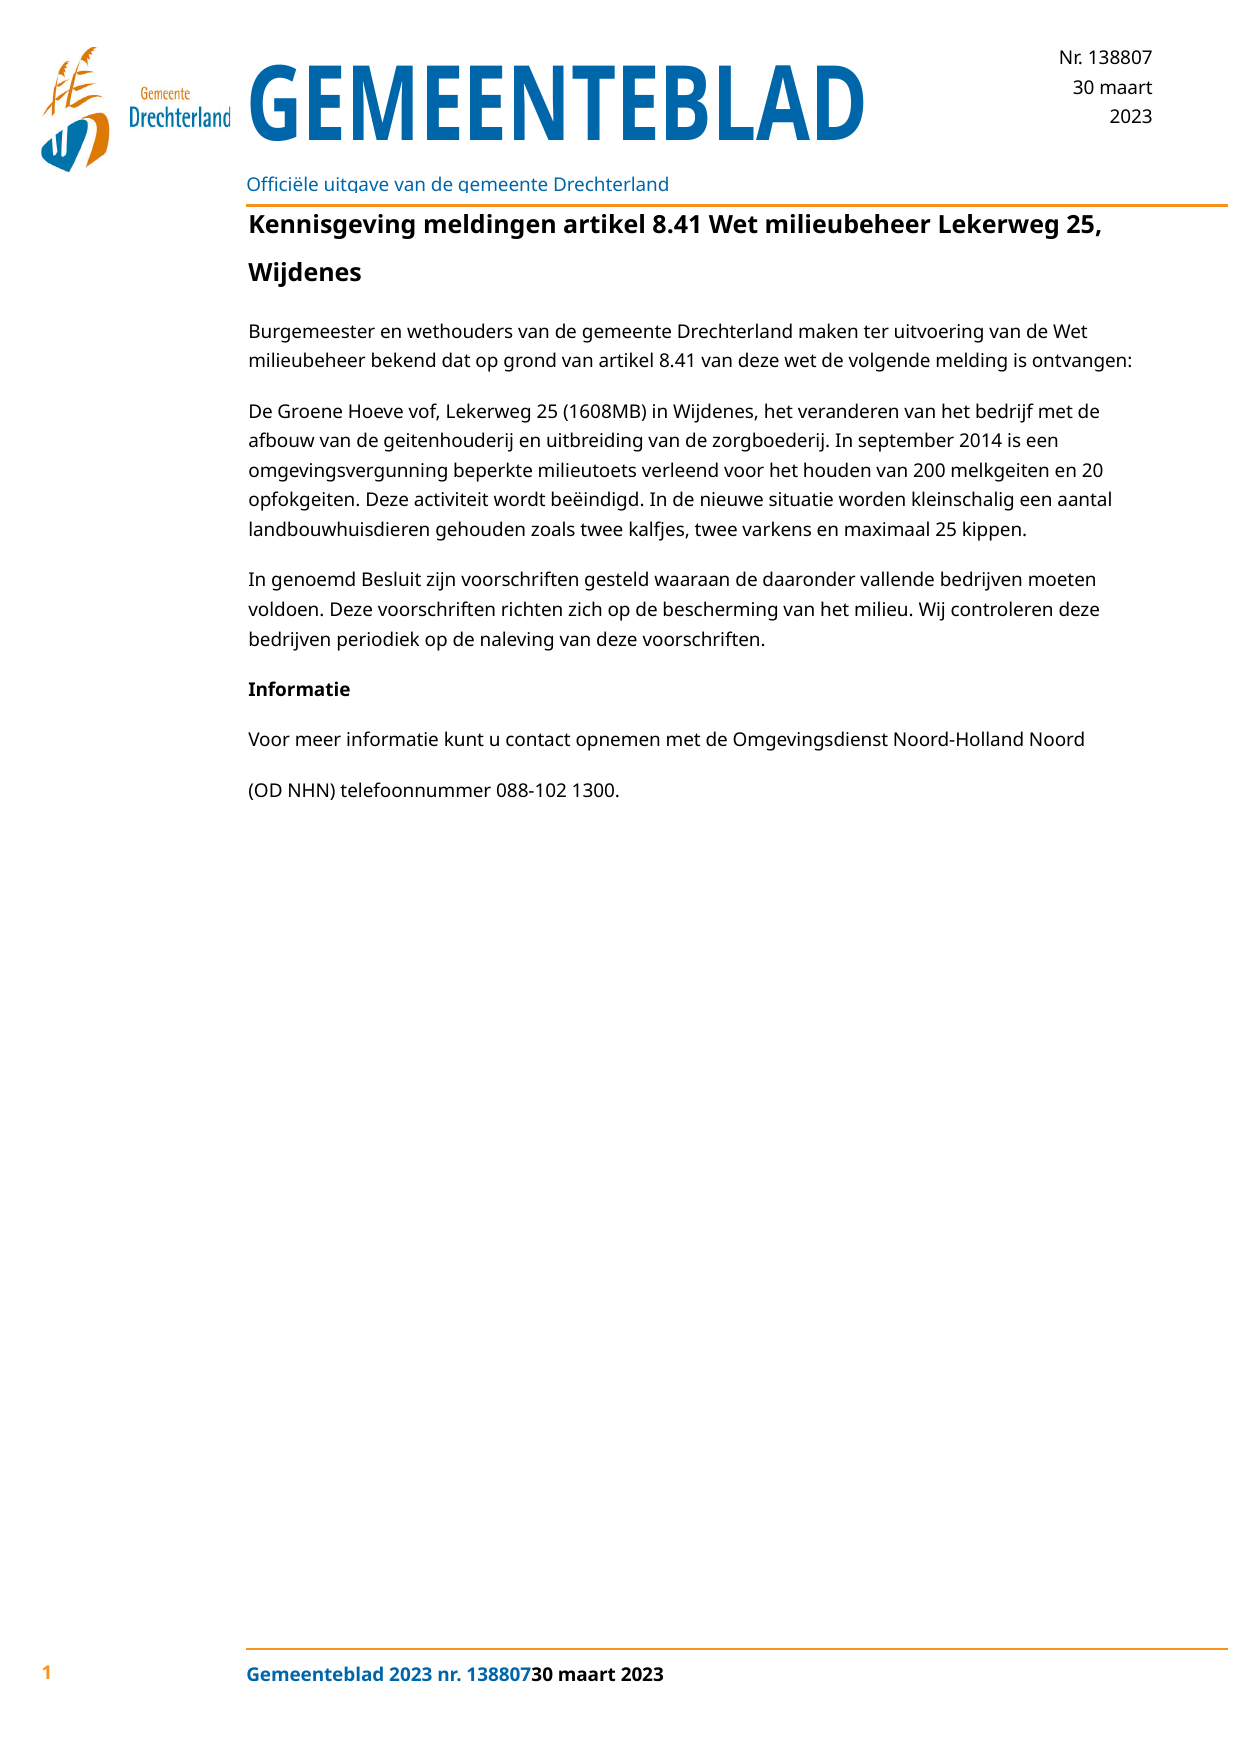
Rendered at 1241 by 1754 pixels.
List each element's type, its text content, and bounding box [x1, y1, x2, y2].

text (OD NHN) telefoonnummer 088-102 1300. [248, 777, 1152, 803]
text Burgemeester en wethouders van de gemeente Drechterland maken ter uitvoering van de Wet milieubeheer bekend dat op grond van artikel 8.41 van deze wet de volgende melding is ontvangen: [248, 318, 1152, 373]
picture [41, 158, 64, 172]
text Informatie [248, 676, 1152, 702]
text Kennisgeving meldingen artikel 8.41 Wet milieubeheer Lekerweg 25, Wijdenes [248, 207, 1152, 288]
picture [226, 115, 231, 124]
picture [41, 47, 231, 172]
text In genoemd Besluit zijn voorschriften gesteld waaraan de daaronder vallende bedrijven moeten voldoen. Deze voorschriften richten zich op de bescherming van het milieu. Wij controleren deze bedrijven periodiek op de naleving van deze voorschriften. [248, 567, 1152, 652]
text De Groene Hoeve vof, Lekerweg 25 (1608MB) in Wijdenes, het veranderen van het bedrijf met de afbouw van de geitenhouderij en uitbreiding van de zorgboederij. In september 2014 is een omgevingsvergunning beperkte milieutoets verleend voor het houden van 200 melkgeiten en 20 opfokgeiten. Deze activiteit wordt beëindigd. In de nieuwe situatie worden kleinschalig een aantal landbouwhuisdieren gehouden zoals twee kalfjes, twee varkens en maximaal 25 kippen. [248, 398, 1152, 542]
text Voor meer informatie kunt u contact opnemen met de Omgevingsdienst Noord-Holland Noord [248, 727, 1152, 752]
